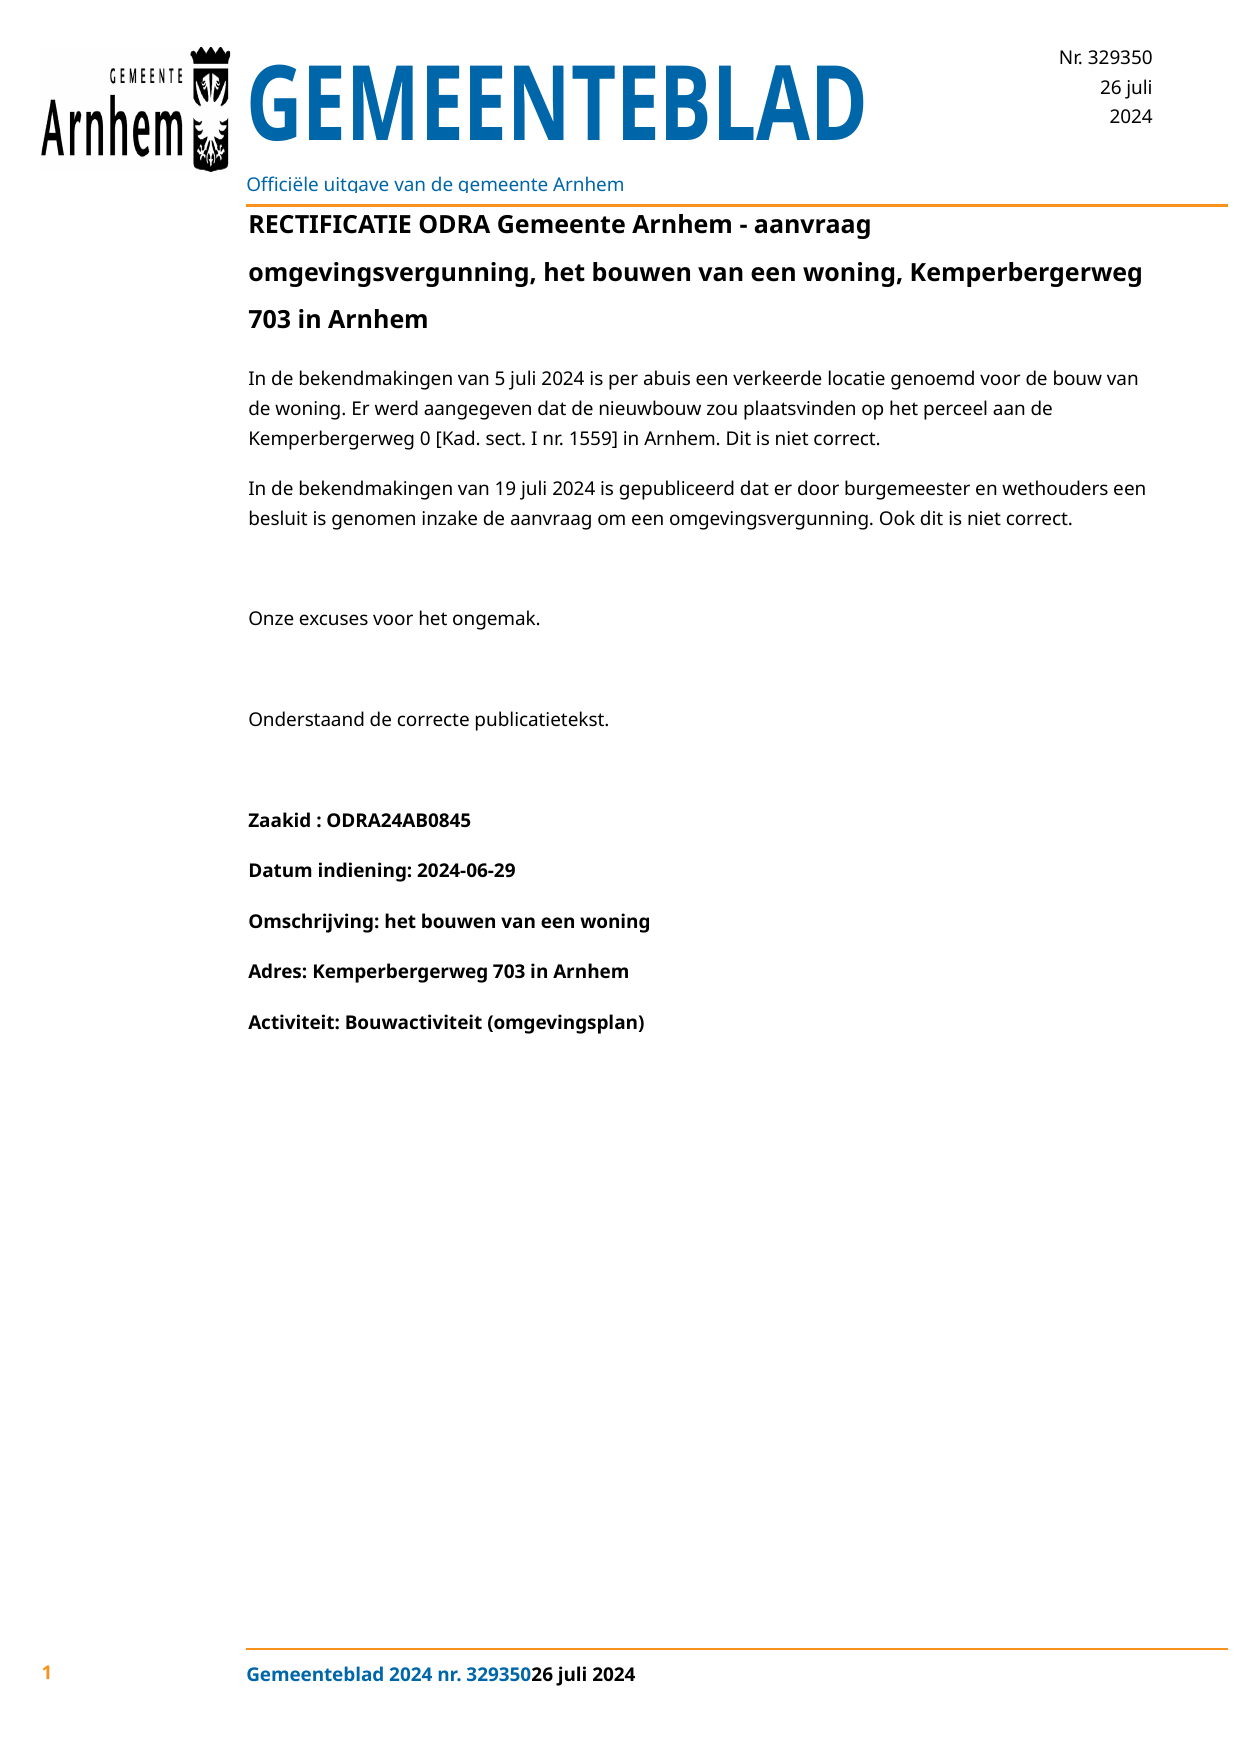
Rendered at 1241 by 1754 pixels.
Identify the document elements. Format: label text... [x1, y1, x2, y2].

text Datum indiening: 2024-06-29 [248, 858, 1152, 883]
text In de bekendmakingen van 5 juli 2024 is per abuis een verkeerde locatie genoemd voor de bouw van de woning. Er werd aangegeven dat de nieuwbouw zou plaatsvinden op het perceel aan de Kemperbergerweg 0 [Kad. sect. I nr. 1559] in Arnhem. Dit is niet correct. [248, 366, 1152, 450]
text Omschrijving: het bouwen van een woning [248, 908, 1152, 934]
text Activiteit: Bouwactiviteit (omgevingsplan) [248, 1009, 1152, 1034]
text Onze excuses voor het ongemak. [248, 606, 1152, 631]
text Onderstaand de correcte publicatietekst. [248, 706, 1152, 732]
text In de bekendmakingen van 19 juli 2024 is gepubliceerd dat er door burgemeester en wethouders een besluit is genomen inzake de aanvraag om een omgevingsvergunning. Ook dit is niet correct. [248, 475, 1152, 530]
text Zaakid : ODRA24AB0845 [248, 807, 1152, 833]
text Adres: Kemperbergerweg 703 in Arnhem [248, 958, 1152, 984]
text RECTIFICATIE ODRA Gemeente Arnhem - aanvraag omgevingsvergunning, het bouwen van een woning, Kemperbergerweg 703 in Arnhem [248, 207, 1152, 336]
picture [41, 47, 231, 172]
